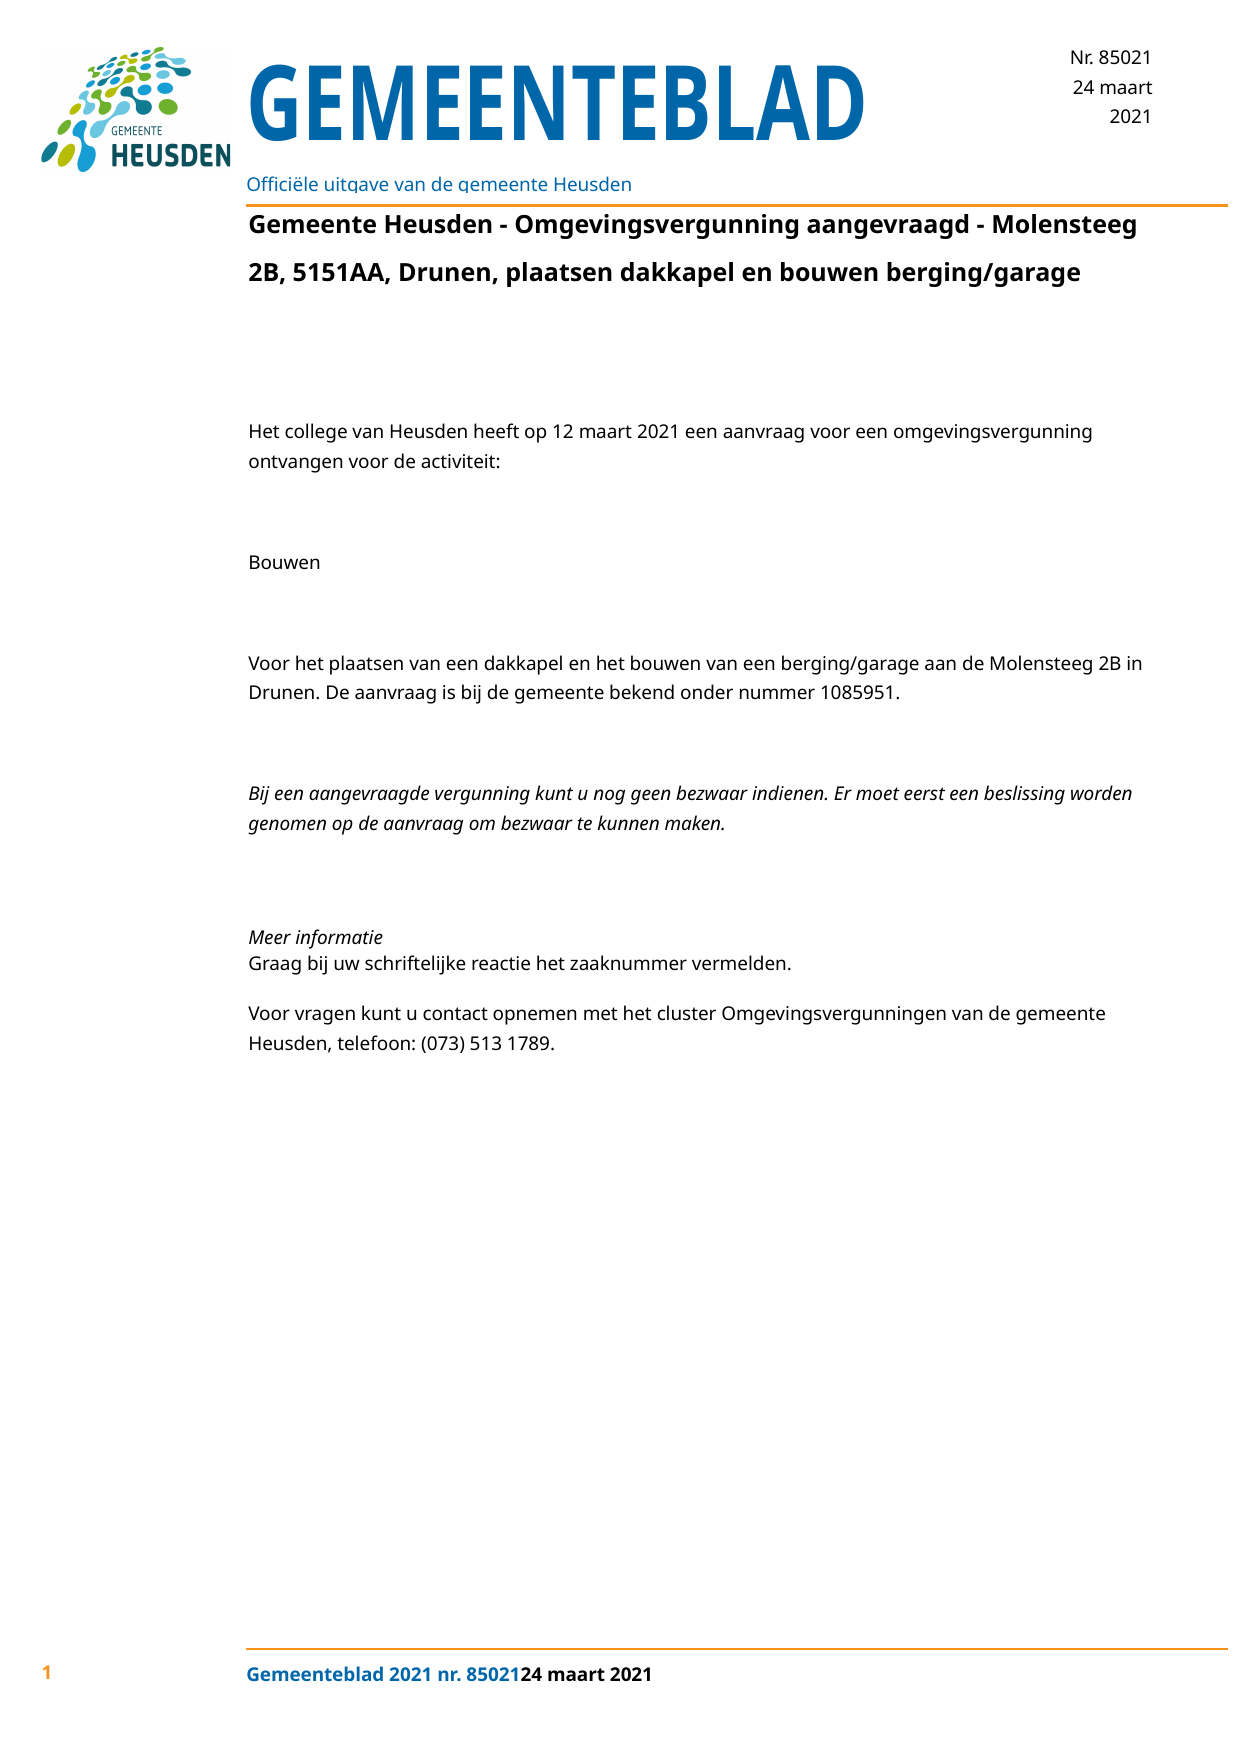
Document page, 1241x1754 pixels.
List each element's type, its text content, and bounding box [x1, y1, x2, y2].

text Voor het plaatsen van een dakkapel en het bouwen van een berging/garage aan de Molensteeg 2B in Drunen. De aanvraag is bij de gemeente bekend onder nummer 1085951. [248, 650, 1152, 705]
text Graag bij uw schriftelijke reactie het zaaknummer vermelden. [248, 950, 1152, 976]
text Bij een aangevraagde vergunning kunt u nog geen bezwaar indienen. Er moet eerst een beslissing worden genomen op de aanvraag om bezwaar te kunnen maken. [248, 780, 1152, 836]
text Voor vragen kunt u contact opnemen met het cluster Omgevingsvergunningen van de gemeente Heusden, telefoon: (073) 513 1789. [248, 1001, 1152, 1056]
picture [41, 47, 231, 172]
text Bouwen [248, 549, 1152, 575]
text Meer informatie [248, 924, 1152, 950]
text Gemeente Heusden - Omgevingsvergunning aangevraagd - Molensteeg 2B, 5151AA, Drunen, plaatsen dakkapel en bouwen berging/garage [248, 207, 1152, 288]
text Het college van Heusden heeft op 12 maart 2021 een aanvraag voor een omgevingsvergunning ontvangen voor de activiteit: [248, 419, 1152, 474]
